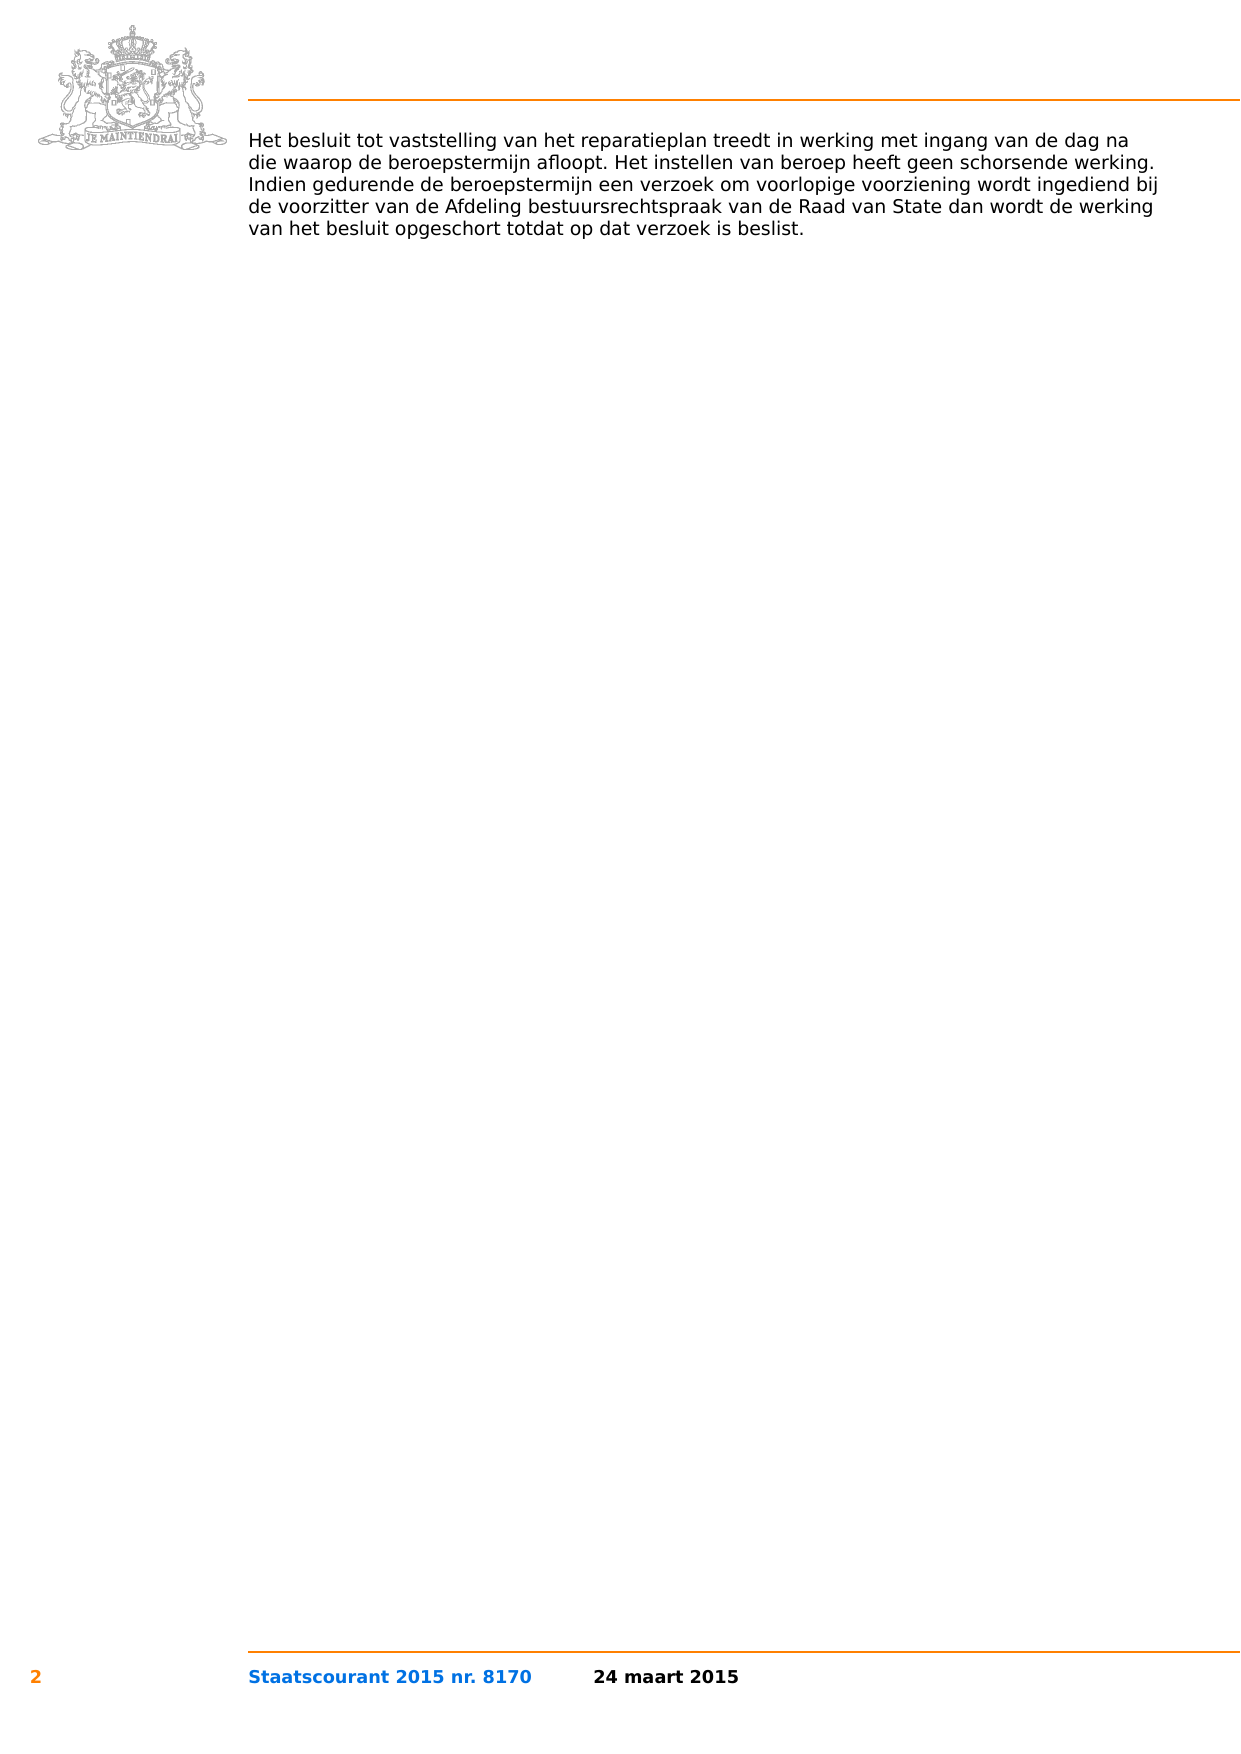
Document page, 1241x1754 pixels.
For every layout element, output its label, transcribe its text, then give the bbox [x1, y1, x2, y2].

text Het besluit tot vaststelling van het reparatieplan treedt in werking met ingang van de dag na die waarop de beroepstermijn afloopt. Het instellen van beroep heeft geen schorsende werking. Indien gedurende de beroepstermijn een verzoek om voorlopige voorziening wordt ingediend bij de voorzitter van de Afdeling bestuursrechtspraak van de Raad van State dan wordt de werking van het besluit opgeschort totdat op dat verzoek is beslist. [248, 130, 1163, 240]
picture [38, 25, 227, 150]
